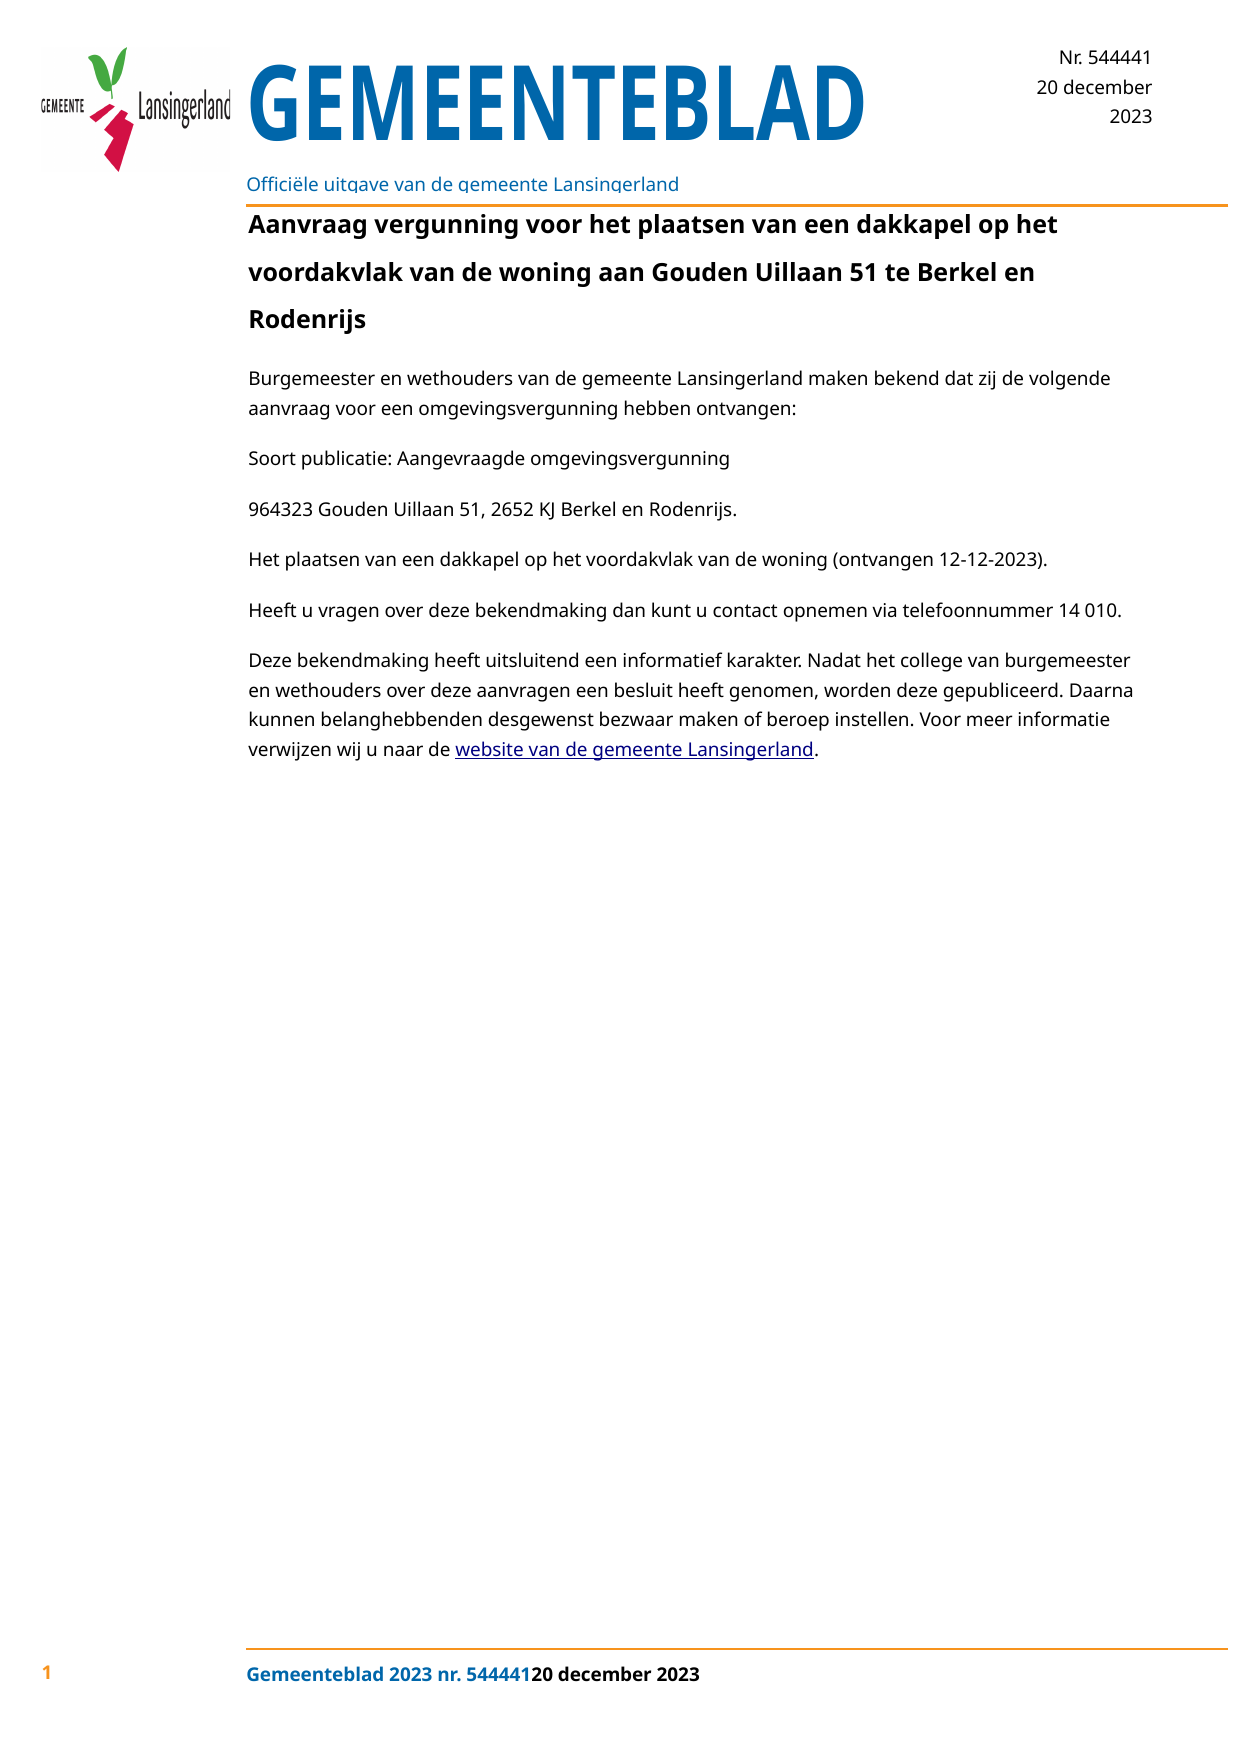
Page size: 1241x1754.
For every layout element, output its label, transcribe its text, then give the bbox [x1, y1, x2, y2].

text Deze bekendmaking heeft uitsluitend een informatief karakter. Nadat het college van burgemeester en wethouders over deze aanvragen een besluit heeft genomen, worden deze gepubliceerd. Daarna kunnen belanghebbenden desgewenst bezwaar maken of beroep instellen. Voor meer informatie verwijzen wij u naar de website van de gemeente Lansingerland. [248, 647, 1152, 762]
text Heeft u vragen over deze bekendmaking dan kunt u contact opnemen via telefoonnummer 14 010. [248, 597, 1152, 622]
text Soort publicatie: Aangevraagde omgevingsvergunning [248, 446, 1152, 471]
text Burgemeester en wethouders van de gemeente Lansingerland maken bekend dat zij de volgende aanvraag voor een omgevingsvergunning hebben ontvangen: [248, 366, 1152, 421]
text Aanvraag vergunning voor het plaatsen van een dakkapel op het voordakvlak van de woning aan Gouden Uillaan 51 te Berkel en Rodenrijs [248, 207, 1152, 336]
picture [41, 47, 231, 172]
text Het plaatsen van een dakkapel op het voordakvlak van de woning (ontvangen 12-12-2023). [248, 546, 1152, 572]
text 964323 Gouden Uillaan 51, 2652 KJ Berkel en Rodenrijs. [248, 496, 1152, 522]
